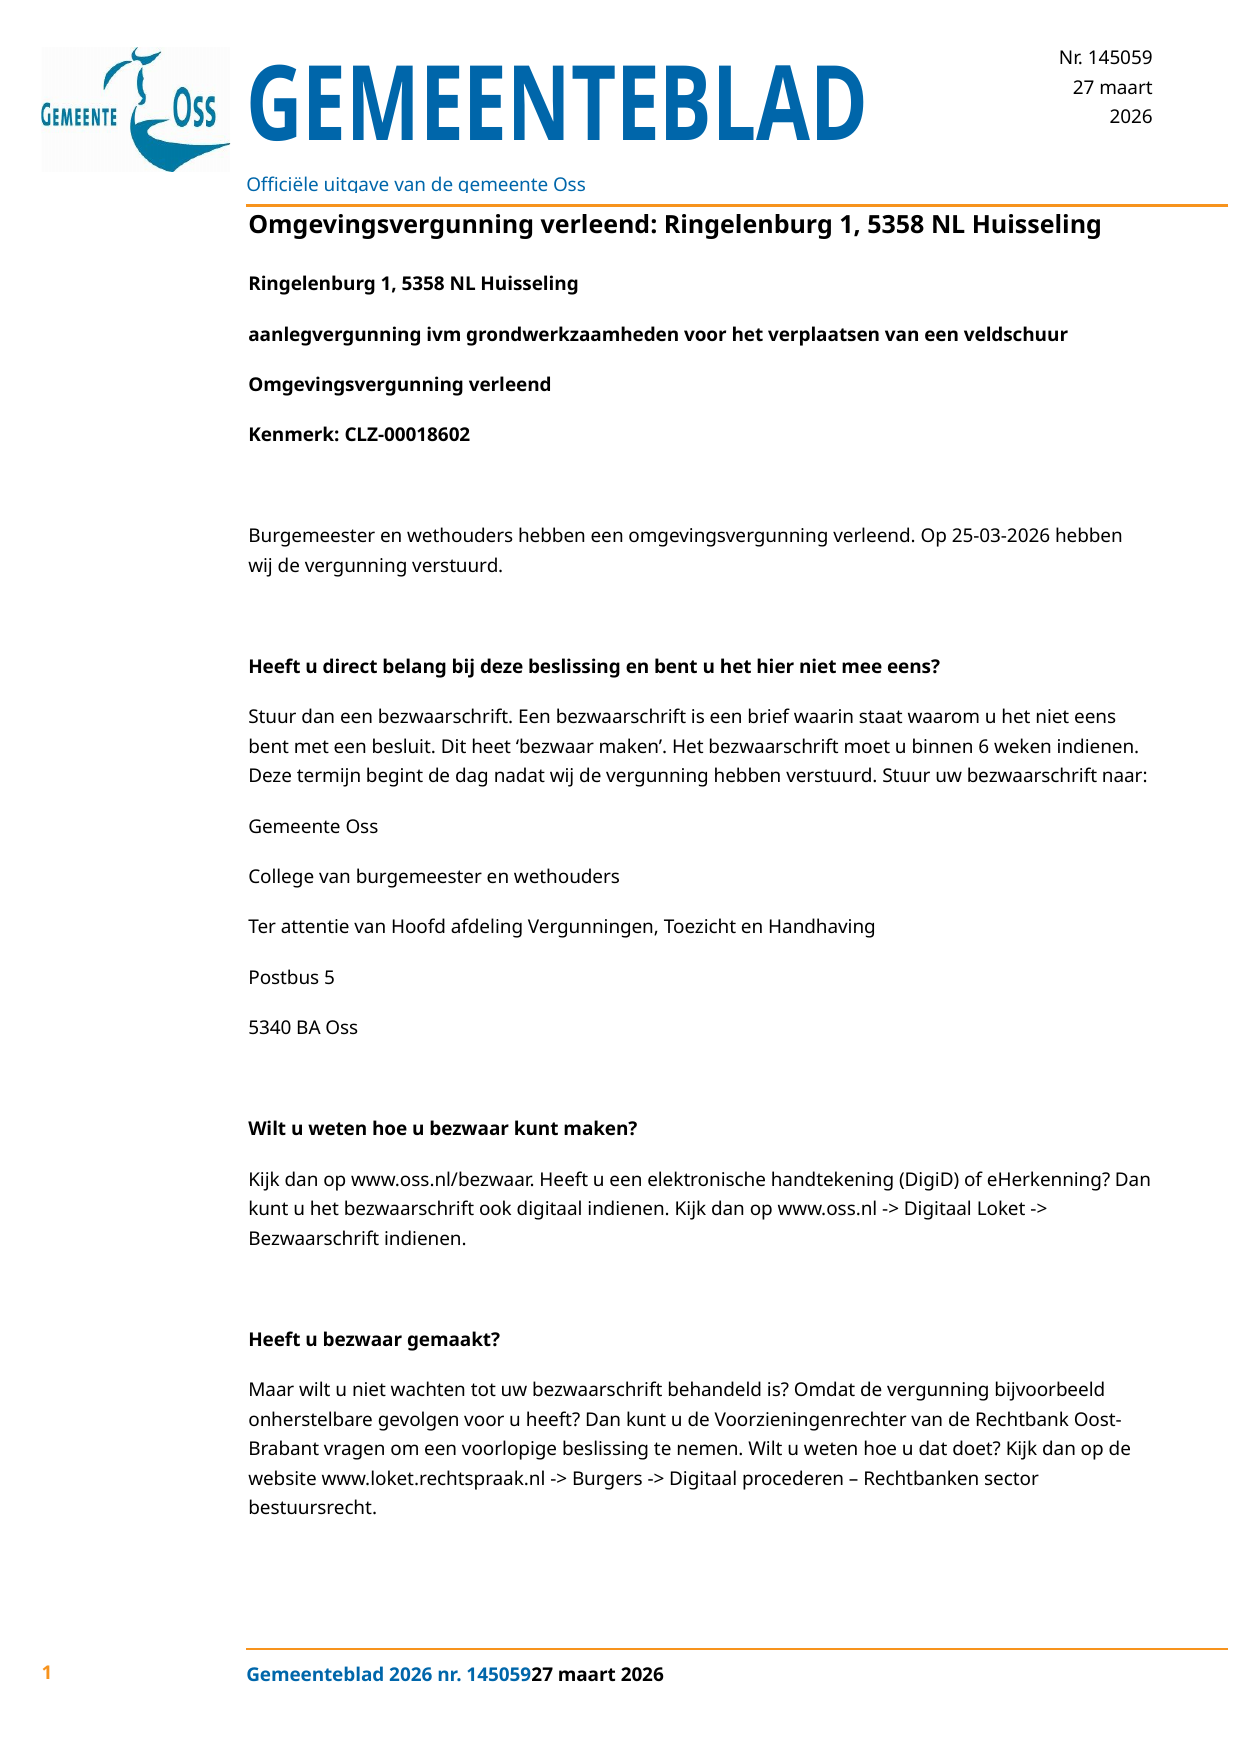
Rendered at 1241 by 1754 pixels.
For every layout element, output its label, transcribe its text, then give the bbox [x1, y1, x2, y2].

text Ter attentie van Hoofd afdeling Vergunningen, Toezicht en Handhaving [248, 914, 1152, 939]
text 5340 BA Oss [248, 1014, 1152, 1040]
picture [41, 47, 231, 172]
text Kijk dan op www.oss.nl/bezwaar. Heeft u een elektronische handtekening (DigiD) of eHerkenning? Dan kunt u het bezwaarschrift ook digitaal indienen. Kijk dan op www.oss.nl -> Digitaal Loket -> Bezwaarschrift indienen. [248, 1166, 1152, 1251]
text Burgemeester en wethouders hebben een omgevingsvergunning verleend. Op 25-03-2026 hebben wij de vergunning verstuurd. [248, 522, 1152, 578]
text Gemeente Oss [248, 813, 1152, 838]
text College van burgemeester en wethouders [248, 863, 1152, 889]
text Omgevingsvergunning verleend: Ringelenburg 1, 5358 NL Huisseling [248, 207, 1152, 241]
text Heeft u direct belang bij deze beslissing en bent u het hier niet mee eens? [248, 653, 1152, 678]
text Omgevingsvergunning verleend [248, 371, 1152, 397]
text Kenmerk: CLZ-00018602 [248, 422, 1152, 447]
text Ringelenburg 1, 5358 NL Huisseling [248, 270, 1152, 296]
text Postbus 5 [248, 964, 1152, 990]
text Wilt u weten hoe u bezwaar kunt maken? [248, 1115, 1152, 1141]
text Maar wilt u niet wachten tot uw bezwaarschrift behandeld is? Omdat de vergunning bijvoorbeeld onherstelbare gevolgen voor u heeft? Dan kunt u de Voorzieningenrechter van de Rechtbank Oost-Brabant vragen om een voorlopige beslissing te nemen. Wilt u weten hoe u dat doet? Kijk dan op de website www.loket.rechtspraak.nl -> Burgers -> Digitaal procederen – Rechtbanken sector bestuursrecht. [248, 1376, 1152, 1520]
text aanlegvergunning ivm grondwerkzaamheden voor het verplaatsen van een veldschuur [248, 321, 1152, 346]
text Heeft u bezwaar gemaakt? [248, 1326, 1152, 1351]
text Stuur dan een bezwaarschrift. Een bezwaarschrift is een brief waarin staat waarom u het niet eens bent met een besluit. Dit heet ‘bezwaar maken’. Het bezwaarschrift moet u binnen 6 weken indienen. Deze termijn begint de dag nadat wij de vergunning hebben verstuurd. Stuur uw bezwaarschrift naar: [248, 703, 1152, 788]
